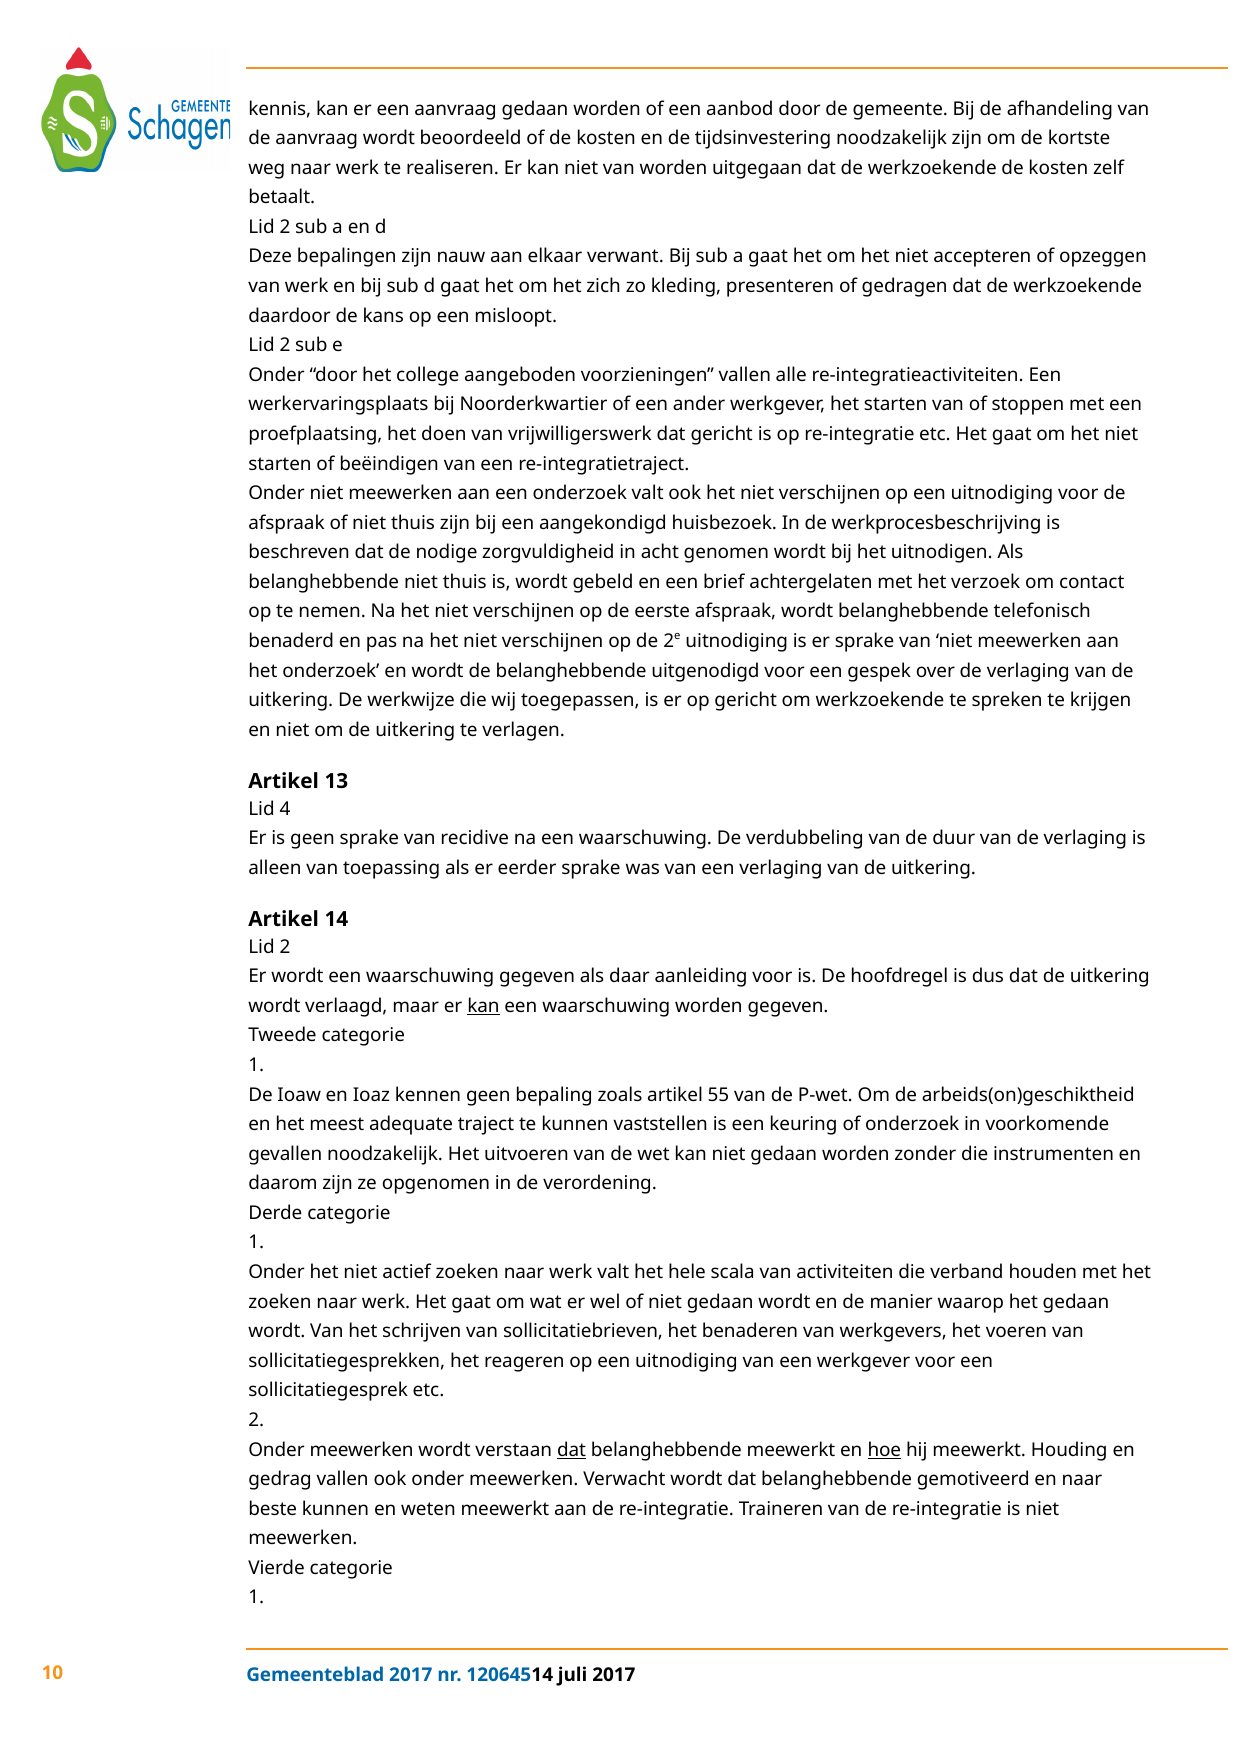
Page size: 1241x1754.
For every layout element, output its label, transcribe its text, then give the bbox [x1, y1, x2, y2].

text 1. [248, 1229, 1152, 1254]
text Artikel 14 [248, 904, 1152, 933]
text 1. [248, 1584, 1152, 1609]
text 1. [248, 1051, 1152, 1077]
text Tweede categorie [248, 1022, 1152, 1047]
text Lid 2 [248, 933, 1152, 959]
picture [41, 47, 231, 172]
text Deze bepalingen zijn nauw aan elkaar verwant. Bij sub a gaat het om het niet accepteren of opzeggen van werk en bij sub d gaat het om het zich zo kleding, presenteren of gedragen dat de werkzoekende daardoor de kans op een misloopt. [248, 243, 1152, 328]
text 2. [248, 1406, 1152, 1432]
text Lid 4 [248, 795, 1152, 821]
text Er is geen sprake van recidive na een waarschuwing. De verdubbeling van de duur van de verlaging is alleen van toepassing als er eerder sprake was van een verlaging van de uitkering. [248, 824, 1152, 880]
text Onder “door het college aangeboden voorzieningen’’ vallen alle re-integratieactiviteiten. Een werkervaringsplaats bij Noorderkwartier of een ander werkgever, het starten van of stoppen met een proefplaatsing, het doen van vrijwilligerswerk dat gericht is op re-integratie etc. Het gaat om het niet starten of beëindigen van een re-integratietraject. [248, 361, 1152, 476]
text Vierde categorie [248, 1554, 1152, 1580]
text De Ioaw en Ioaz kennen geen bepaling zoals artikel 55 van de P-wet. Om de arbeids(on)geschiktheid en het meest adequate traject te kunnen vaststellen is een keuring of onderzoek in voorkomende gevallen noodzakelijk. Het uitvoeren van de wet kan niet gedaan worden zonder die instrumenten en daarom zijn ze opgenomen in de verordening. [248, 1081, 1152, 1195]
text Onder het niet actief zoeken naar werk valt het hele scala van activiteiten die verband houden met het zoeken naar werk. Het gaat om wat er wel of niet gedaan wordt en de manier waarop het gedaan wordt. Van het schrijven van sollicitatiebrieven, het benaderen van werkgevers, het voeren van sollicitatiegesprekken, het reageren op een uitnodiging van een werkgever voor een sollicitatiegesprek etc. [248, 1258, 1152, 1402]
text kennis, kan er een aanvraag gedaan worden of een aanbod door de gemeente. Bij de afhandeling van de aanvraag wordt beoordeeld of de kosten en de tijdsinvestering noodzakelijk zijn om de kortste weg naar werk te realiseren. Er kan niet van worden uitgegaan dat de werkzoekende de kosten zelf betaalt. [248, 95, 1152, 209]
text Artikel 13 [248, 766, 1152, 795]
text Onder meewerken wordt verstaan dat belanghebbende meewerkt en hoe hij meewerkt. Houding en gedrag vallen ook onder meewerken. Verwacht wordt dat belanghebbende gemotiveerd en naar beste kunnen en weten meewerkt aan de re-integratie. Traineren van de re-integratie is niet meewerken. [248, 1436, 1152, 1550]
text Onder niet meewerken aan een onderzoek valt ook het niet verschijnen op een uitnodiging voor de afspraak of niet thuis zijn bij een aangekondigd huisbezoek. In de werkprocesbeschrijving is beschreven dat de nodige zorgvuldigheid in acht genomen wordt bij het uitnodigen. Als belanghebbende niet thuis is, wordt gebeld en een brief achtergelaten met het verzoek om contact op te nemen. Na het niet verschijnen op de eerste afspraak, wordt belanghebbende telefonisch benaderd en pas na het niet verschijnen op de 2e uitnodiging is er sprake van ‘niet meewerken aan het onderzoek’ en wordt de belanghebbende uitgenodigd voor een gespek over de verlaging van de uitkering. De werkwijze die wij toegepassen, is er op gericht om werkzoekende te spreken te krijgen en niet om de uitkering te verlagen. [248, 479, 1152, 742]
text Lid 2 sub e [248, 331, 1152, 357]
text Lid 2 sub a en d [248, 213, 1152, 239]
text Er wordt een waarschuwing gegeven als daar aanleiding voor is. De hoofdregel is dus dat de uitkering wordt verlaagd, maar er kan een waarschuwing worden gegeven. [248, 962, 1152, 1018]
text Derde categorie [248, 1199, 1152, 1225]
